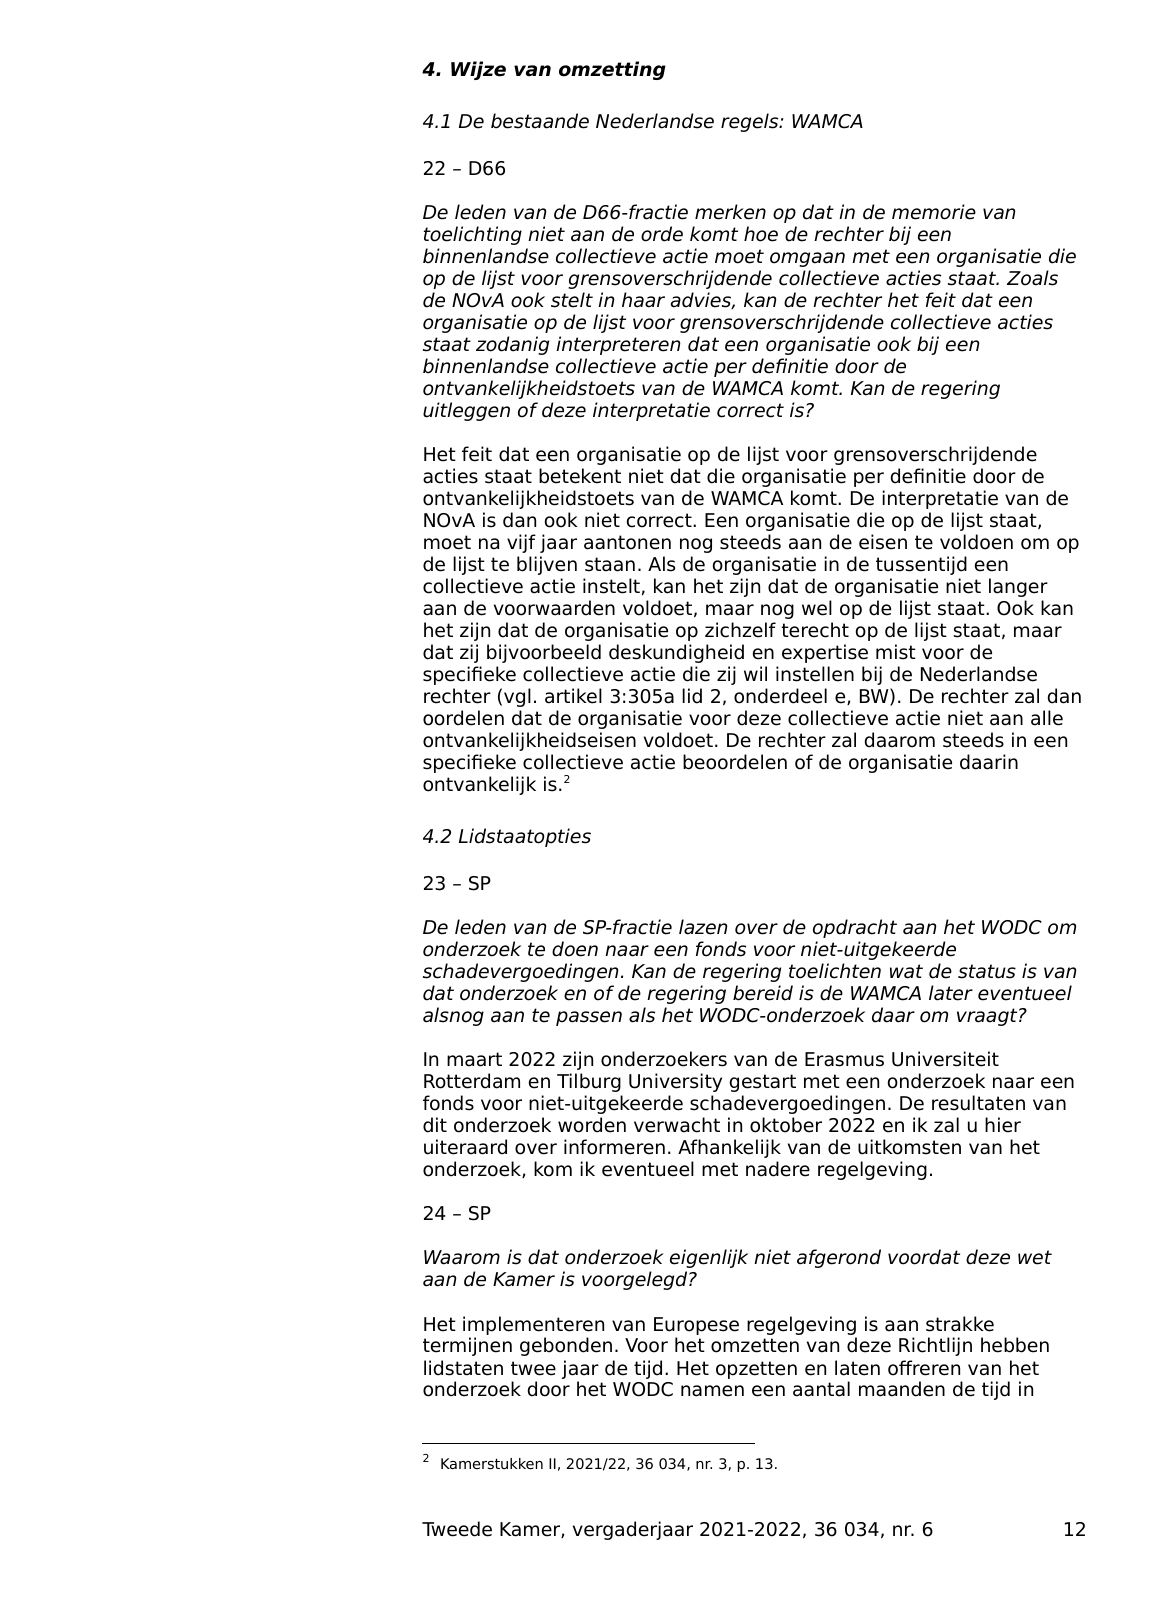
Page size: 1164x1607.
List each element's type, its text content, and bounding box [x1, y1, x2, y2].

text Kamerstukken II, 2021/22, 36 034, nr. 3, p. 13. [422, 1452, 1087, 1474]
text In maart 2022 zijn onderzoekers van de Erasmus Universiteit Rotterdam en Tilburg University gestart met een onderzoek naar een fonds voor niet-uitgekeerde schadevergoedingen. De resultaten van dit onderzoek worden verwacht in oktober 2022 en ik zal u hier uiteraard over informeren. Afhankelijk van de uitkomsten van het onderzoek, kom ik eventueel met nadere regelgeving. [422, 1049, 1087, 1181]
text Waarom is dat onderzoek eigenlijk niet afgerond voordat deze wet aan de Kamer is voorgelegd? [422, 1247, 1087, 1291]
subtitle 22 – D66 [422, 158, 1087, 180]
text De leden van de SP-fractie lazen over de opdracht aan het WODC om onderzoek te doen naar een fonds voor niet-uitgekeerde schadevergoedingen. Kan de regering toelichten wat de status is van dat onderzoek en of de regering bereid is de WAMCA later eventueel alsnog aan te passen als het WODC-onderzoek daar om vraagt? [422, 917, 1087, 1027]
subtitle 4.2 Lidstaatopties [422, 826, 1087, 848]
text Het implementeren van Europese regelgeving is aan strakke termijnen gebonden. Voor het omzetten van deze Richtlijn hebben lidstaten twee jaar de tijd. Het opzetten en laten offreren van het onderzoek door het WODC namen een aantal maanden de tijd in [422, 1313, 1087, 1401]
subtitle 24 – SP [422, 1203, 1087, 1225]
subtitle 4. Wijze van omzetting [422, 59, 1087, 81]
text De leden van de D66-fractie merken op dat in de memorie van toelichting niet aan de orde komt hoe de rechter bij een binnenlandse collectieve actie moet omgaan met een organisatie die op de lijst voor grensoverschrijdende collectieve acties staat. Zoals de NOvA ook stelt in haar advies, kan de rechter het feit dat een organisatie op de lijst voor grensoverschrijdende collectieve acties staat zodanig interpreteren dat een organisatie ook bij een binnenlandse collectieve actie per definitie door de ontvankelijkheidstoets van de WAMCA komt. Kan de regering uitleggen of deze interpretatie correct is? [422, 202, 1087, 422]
text Het feit dat een organisatie op de lijst voor grensoverschrijdende acties staat betekent niet dat die organisatie per definitie door de ontvankelijkheidstoets van de WAMCA komt. De interpretatie van de NOvA is dan ook niet correct. Een organisatie die op de lijst staat, moet na vijf jaar aantonen nog steeds aan de eisen te voldoen om op de lijst te blijven staan. Als de organisatie in de tussentijd een collectieve actie instelt, kan het zijn dat de organisatie niet langer aan de voorwaarden voldoet, maar nog wel op de lijst staat. Ook kan het zijn dat de organisatie op zichzelf terecht op de lijst staat, maar dat zij bijvoorbeeld deskundigheid en expertise mist voor de specifieke collectieve actie die zij wil instellen bij de Nederlandse rechter (vgl. artikel 3:305a lid 2, onderdeel e, BW). De rechter zal dan oordelen dat de organisatie voor deze collectieve actie niet aan alle ontvankelijkheidseisen voldoet. De rechter zal daarom steeds in een specifieke collectieve actie beoordelen of de organisatie daarin ontvankelijk is. [422, 444, 1087, 796]
subtitle 23 – SP [422, 873, 1087, 895]
subtitle 4.1 De bestaande Nederlandse regels: WAMCA [422, 111, 1087, 133]
